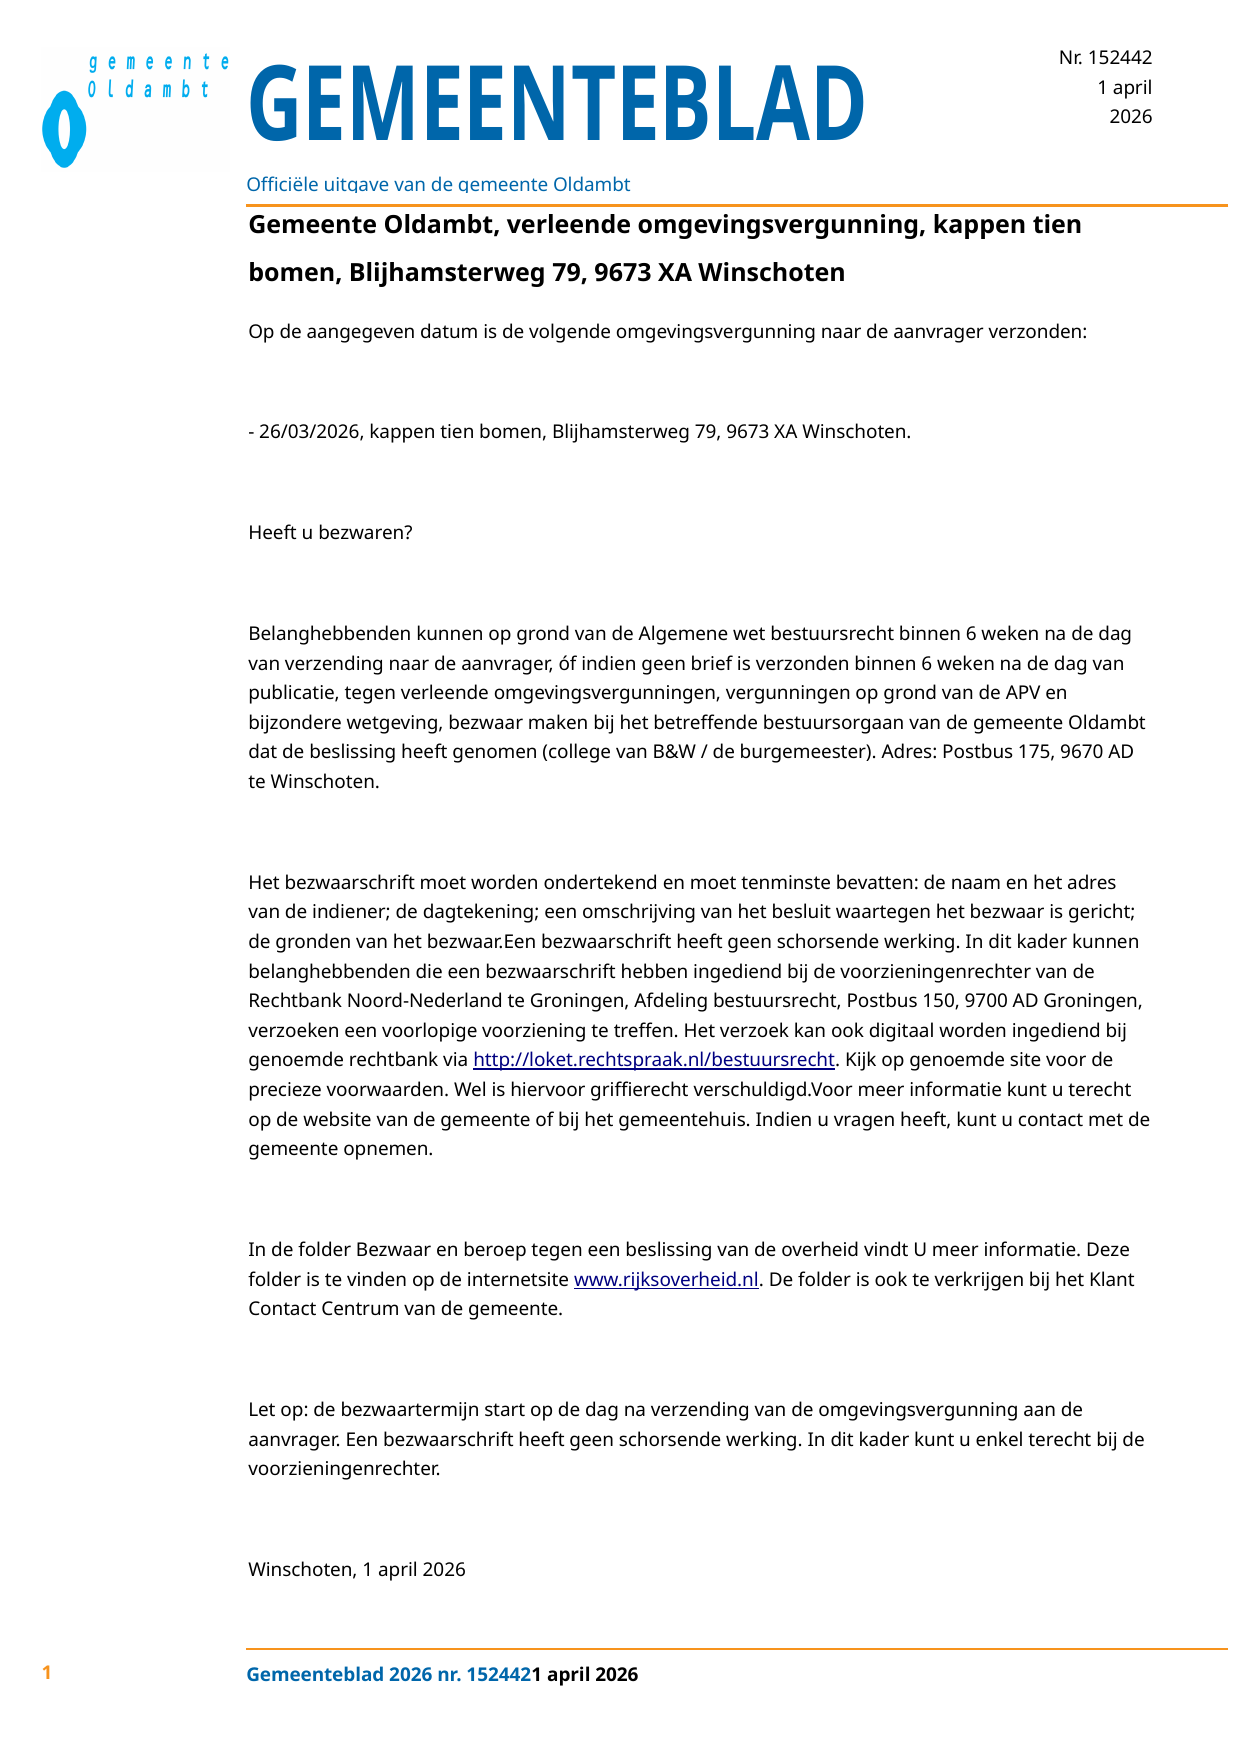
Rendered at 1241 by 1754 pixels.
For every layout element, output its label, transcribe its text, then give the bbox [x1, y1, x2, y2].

picture [41, 47, 231, 172]
text Het bezwaarschrift moet worden ondertekend en moet tenminste bevatten: de naam en het adres van de indiener; de dagtekening; een omschrijving van het besluit waartegen het bezwaar is gericht; de gronden van het bezwaar.Een bezwaarschrift heeft geen schorsende werking. In dit kader kunnen belanghebbenden die een bezwaarschrift hebben ingediend bij de voorzieningenrechter van de Rechtbank Noord-Nederland te Groningen, Afdeling bestuursrecht, Postbus 150, 9700 AD Groningen, verzoeken een voorlopige voorziening te treffen. Het verzoek kan ook digitaal worden ingediend bij genoemde rechtbank via http://loket.rechtspraak.nl/bestuursrecht. Kijk op genoemde site voor de precieze voorwaarden. Wel is hiervoor griffierecht verschuldigd.Voor meer informatie kunt u terecht op de website van de gemeente of bij het gemeentehuis. Indien u vragen heeft, kunt u contact met de gemeente opnemen. [248, 869, 1152, 1161]
text Let op: de bezwaartermijn start op de dag na verzending van de omgevingsvergunning aan de aanvrager. Een bezwaarschrift heeft geen schorsende werking. In dit kader kunt u enkel terecht bij de voorzieningenrechter. [248, 1396, 1152, 1481]
text - 26/03/2026, kappen tien bomen, Blijhamsterweg 79, 9673 XA Winschoten. [248, 419, 1152, 444]
text Op de aangegeven datum is de volgende omgevingsvergunning naar de aanvrager verzonden: [248, 318, 1152, 344]
text Heeft u bezwaren? [248, 519, 1152, 545]
text Gemeente Oldambt, verleende omgevingsvergunning, kappen tien bomen, Blijhamsterweg 79, 9673 XA Winschoten [248, 207, 1152, 288]
text Belanghebbenden kunnen op grond van de Algemene wet bestuursrecht binnen 6 weken na de dag van verzending naar de aanvrager, óf indien geen brief is verzonden binnen 6 weken na de dag van publicatie, tegen verleende omgevingsvergunningen, vergunningen op grond van de APV en bijzondere wetgeving, bezwaar maken bij het betreffende bestuursorgaan van de gemeente Oldambt dat de beslissing heeft genomen (college van B&W / de burgemeester). Adres: Postbus 175, 9670 AD te Winschoten. [248, 620, 1152, 794]
text In de folder Bezwaar en beroep tegen een beslissing van de overheid vindt U meer informatie. Deze folder is te vinden op de internetsite www.rijksoverheid.nl. De folder is ook te verkrijgen bij het Klant Contact Centrum van de gemeente. [248, 1236, 1152, 1321]
text Winschoten, 1 april 2026 [248, 1556, 1152, 1582]
